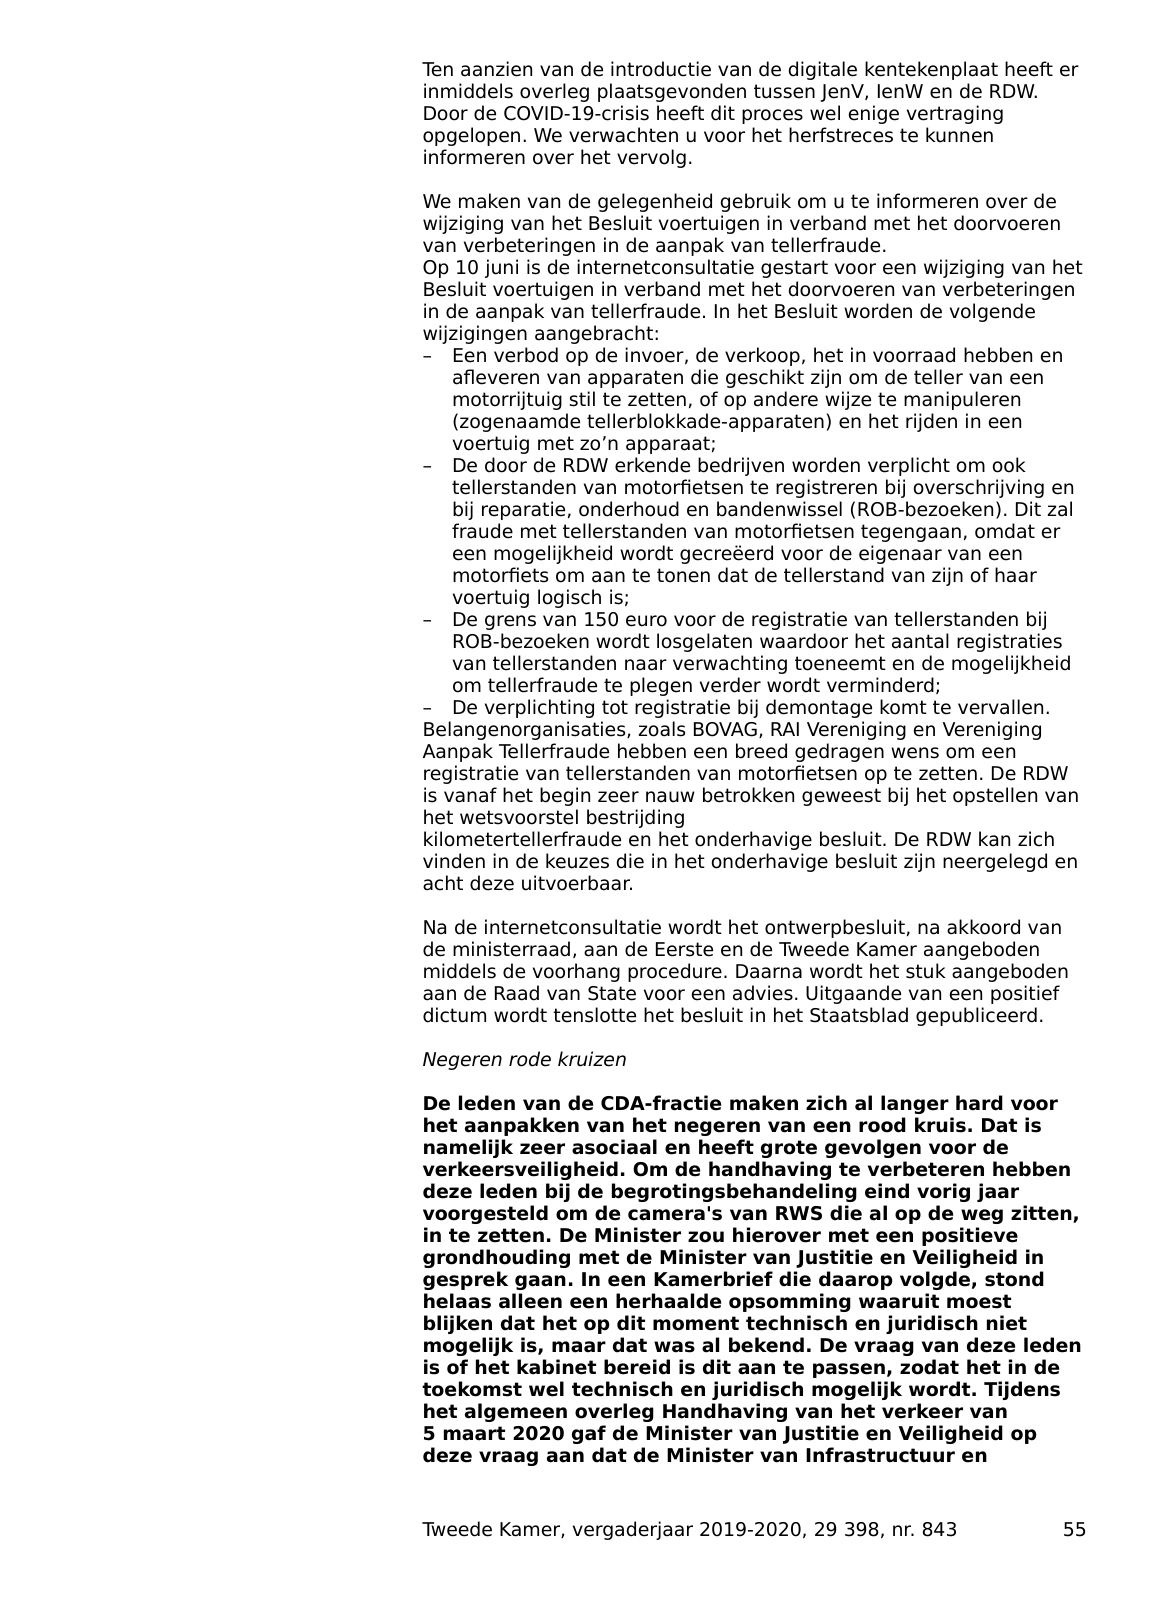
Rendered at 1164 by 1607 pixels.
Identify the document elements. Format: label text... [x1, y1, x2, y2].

text Na de internetconsultatie wordt het ontwerpbesluit, na akkoord van de ministerraad, aan de Eerste en de Tweede Kamer aangeboden middels de voorhang procedure. Daarna wordt het stuk aangeboden aan de Raad van State voor een advies. Uitgaande van een positief dictum wordt tenslotte het besluit in het Staatsblad gepubliceerd. [422, 917, 1087, 1027]
text kilometertellerfraude en het onderhavige besluit. De RDW kan zich vinden in de keuzes die in het onderhavige besluit zijn neergelegd en acht deze uitvoerbaar. [422, 828, 1087, 894]
text Op 10 juni is de internetconsultatie gestart voor een wijziging van het Besluit voertuigen in verband met het doorvoeren van verbeteringen in de aanpak van tellerfraude. In het Besluit worden de volgende wijzigingen aangebracht: [422, 257, 1087, 345]
text Belangenorganisaties, zoals BOVAG, RAI Vereniging en Vereniging Aanpak Tellerfraude hebben een breed gedragen wens om een registratie van tellerstanden van motorfietsen op te zetten. De RDW is vanaf het begin zeer nauw betrokken geweest bij het opstellen van het wetsvoorstel bestrijding [422, 719, 1087, 828]
text De leden van de CDA-fractie maken zich al langer hard voor het aanpakken van het negeren van een rood kruis. Dat is namelijk zeer asociaal en heeft grote gevolgen voor de verkeersveiligheid. Om de handhaving te verbeteren hebben deze leden bij de begrotingsbehandeling eind vorig jaar voorgesteld om de camera's van RWS die al op de weg zitten, in te zetten. De Minister zou hierover met een positieve grondhouding met de Minister van Justitie en Veiligheid in gesprek gaan. In een Kamerbrief die daarop volgde, stond helaas alleen een herhaalde opsomming waaruit moest blijken dat het op dit moment technisch en juridisch niet mogelijk is, maar dat was al bekend. De vraag van deze leden is of het kabinet bereid is dit aan te passen, zodat het in de toekomst wel technisch en juridisch mogelijk wordt. Tijdens het algemeen overleg Handhaving van het verkeer van 5 maart 2020 gaf de Minister van Justitie en Veiligheid op deze vraag aan dat de Minister van Infrastructuur en [422, 1093, 1087, 1467]
text – De door de RDW erkende bedrijven worden verplicht om ook tellerstanden van motorfietsen te registreren bij overschrijving en bij reparatie, onderhoud en bandenwissel (ROB-bezoeken). Dit zal fraude met tellerstanden van motorfietsen tegengaan, omdat er een mogelijkheid wordt gecreëerd voor de eigenaar van een motorfiets om aan te tonen dat de tellerstand van zijn of haar voertuig logisch is; [422, 455, 1087, 609]
text We maken van de gelegenheid gebruik om u te informeren over de wijziging van het Besluit voertuigen in verband met het doorvoeren van verbeteringen in de aanpak van tellerfraude. [422, 191, 1087, 257]
text – De verplichting tot registratie bij demontage komt te vervallen. [422, 697, 1087, 719]
text – Een verbod op de invoer, de verkoop, het in voorraad hebben en afleveren van apparaten die geschikt zijn om de teller van een motorrijtuig stil te zetten, of op andere wijze te manipuleren (zogenaamde tellerblokkade-apparaten) en het rijden in een voertuig met zo’n apparaat; [422, 345, 1087, 455]
text – De grens van 150 euro voor de registratie van tellerstanden bij ROB-bezoeken wordt losgelaten waardoor het aantal registraties van tellerstanden naar verwachting toeneemt en de mogelijkheid om tellerfraude te plegen verder wordt verminderd; [422, 609, 1087, 697]
text Ten aanzien van de introductie van de digitale kentekenplaat heeft er inmiddels overleg plaatsgevonden tussen JenV, IenW en de RDW. Door de COVID-19-crisis heeft dit proces wel enige vertraging opgelopen. We verwachten u voor het herfstreces te kunnen informeren over het vervolg. [422, 59, 1087, 169]
subtitle Negeren rode kruizen [422, 1049, 1087, 1071]
